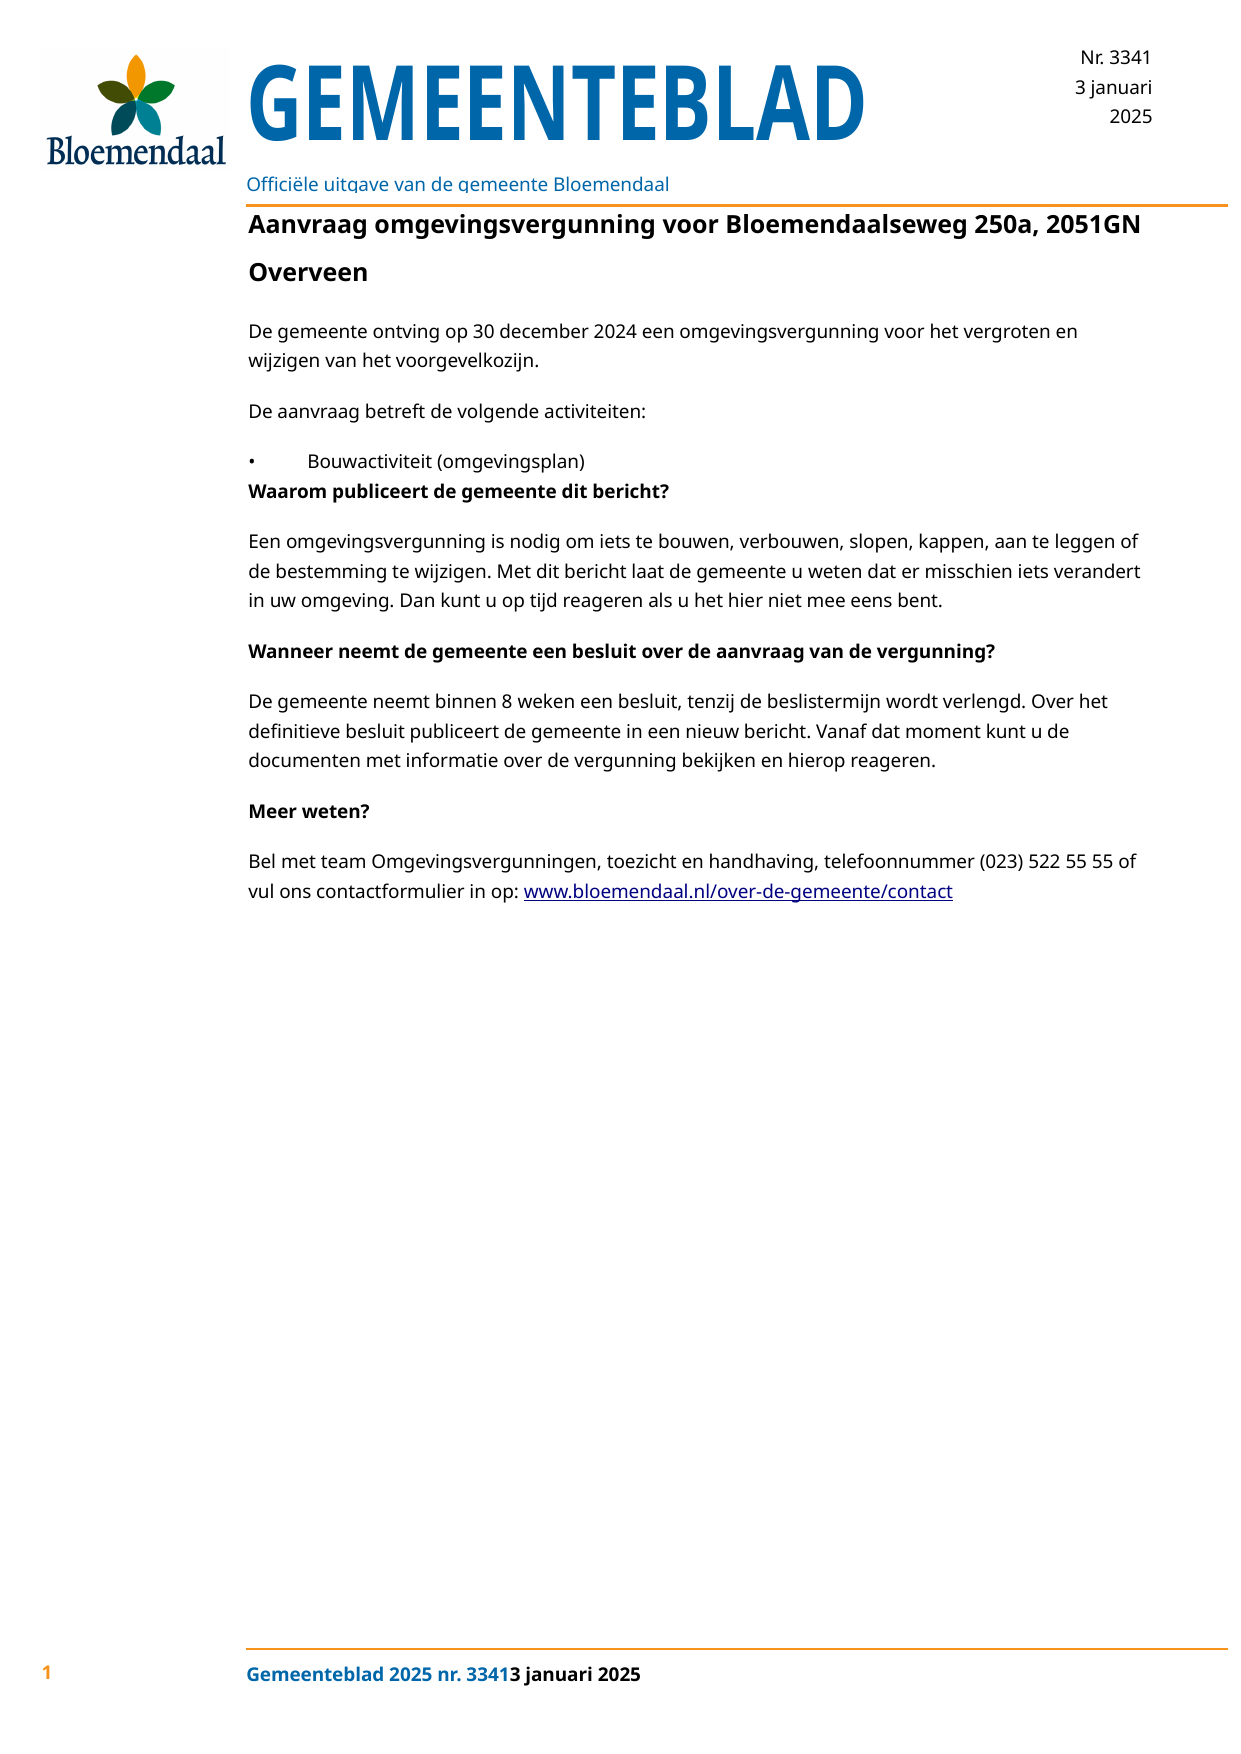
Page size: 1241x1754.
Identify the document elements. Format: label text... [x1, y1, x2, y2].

text De aanvraag betreft de volgende activiteiten: [248, 398, 1152, 424]
list Bouwactiviteit (omgevingsplan) [248, 448, 1152, 474]
text De gemeente neemt binnen 8 weken een besluit, tenzij de beslistermijn wordt verlengd. Over het definitieve besluit publiceert de gemeente in een nieuw bericht. Vanaf dat moment kunt u de documenten met informatie over de vergunning bekijken en hierop reageren. [248, 688, 1152, 773]
text De gemeente ontving op 30 december 2024 een omgevingsvergunning voor het vergroten en wijzigen van het voorgevelkozijn. [248, 318, 1152, 373]
text Bel met team Omgevingsvergunningen, toezicht en handhaving, telefoonnummer (023) 522 55 55 of vul ons contactformulier in op: www.bloemendaal.nl/over-de-gemeente/contact [248, 848, 1152, 904]
text Aanvraag omgevingsvergunning voor Bloemendaalseweg 250a, 2051GN Overveen [248, 207, 1152, 288]
text Wanneer neemt de gemeente een besluit over de aanvraag van de vergunning? [248, 638, 1152, 664]
text Meer weten? [248, 798, 1152, 824]
picture [41, 47, 231, 172]
text Een omgevingsvergunning is nodig om iets te bouwen, verbouwen, slopen, kappen, aan te leggen of de bestemming te wijzigen. Met dit bericht laat de gemeente u weten dat er misschien iets verandert in uw omgeving. Dan kunt u op tijd reageren als u het hier niet mee eens bent. [248, 528, 1152, 613]
text Waarom publiceert de gemeente dit bericht? [248, 478, 1152, 504]
